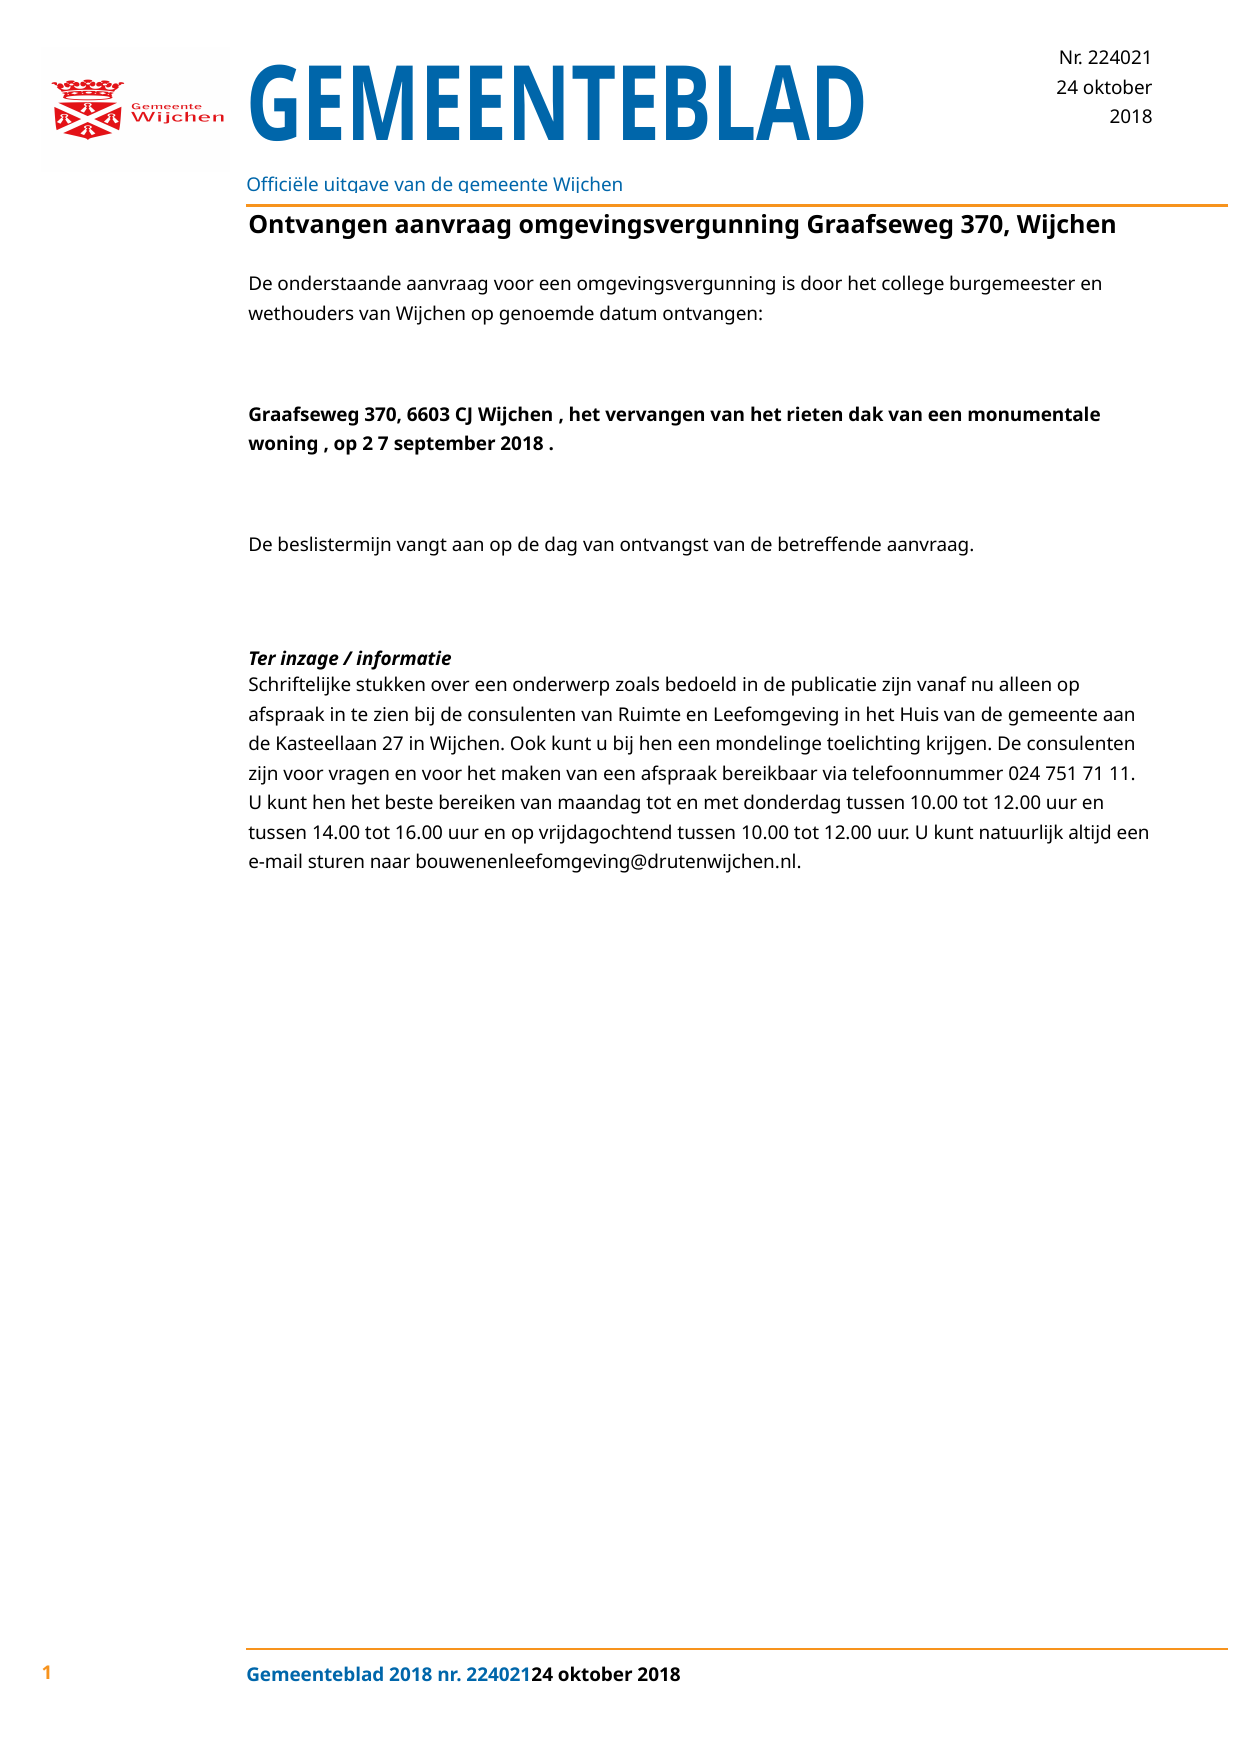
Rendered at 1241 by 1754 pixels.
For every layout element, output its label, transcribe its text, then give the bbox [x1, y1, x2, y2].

text Graafseweg 370, 6603 CJ Wijchen , het vervangen van het rieten dak van een monumentale woning , op 2 7 september 2018 . [248, 401, 1152, 456]
text Ter inzage / informatie [248, 646, 1152, 671]
text De onderstaande aanvraag voor een omgevingsvergunning is door het college burgemeester en wethouders van Wijchen op genoemde datum ontvangen: [248, 270, 1152, 326]
text Schriftelijke stukken over een onderwerp zoals bedoeld in de publicatie zijn vanaf nu alleen op afspraak in te zien bij de consulenten van Ruimte en Leefomgeving in het Huis van de gemeente aan de Kasteellaan 27 in Wijchen. Ook kunt u bij hen een mondelinge toelichting krijgen. De consulenten zijn voor vragen en voor het maken van een afspraak bereikbaar via telefoonnummer 024 751 71 11. U kunt hen het beste bereiken van maandag tot en met donderdag tussen 10.00 tot 12.00 uur en tussen 14.00 tot 16.00 uur en op vrijdagochtend tussen 10.00 tot 12.00 uur. U kunt natuurlijk altijd een e-mail sturen naar bouwenenleefomgeving@drutenwijchen.nl. [248, 671, 1152, 874]
text De beslistermijn vangt aan op de dag van ontvangst van de betreffende aanvraag. [248, 531, 1152, 557]
picture [41, 47, 231, 172]
text Ontvangen aanvraag omgevingsvergunning Graafseweg 370, Wijchen [248, 207, 1152, 241]
